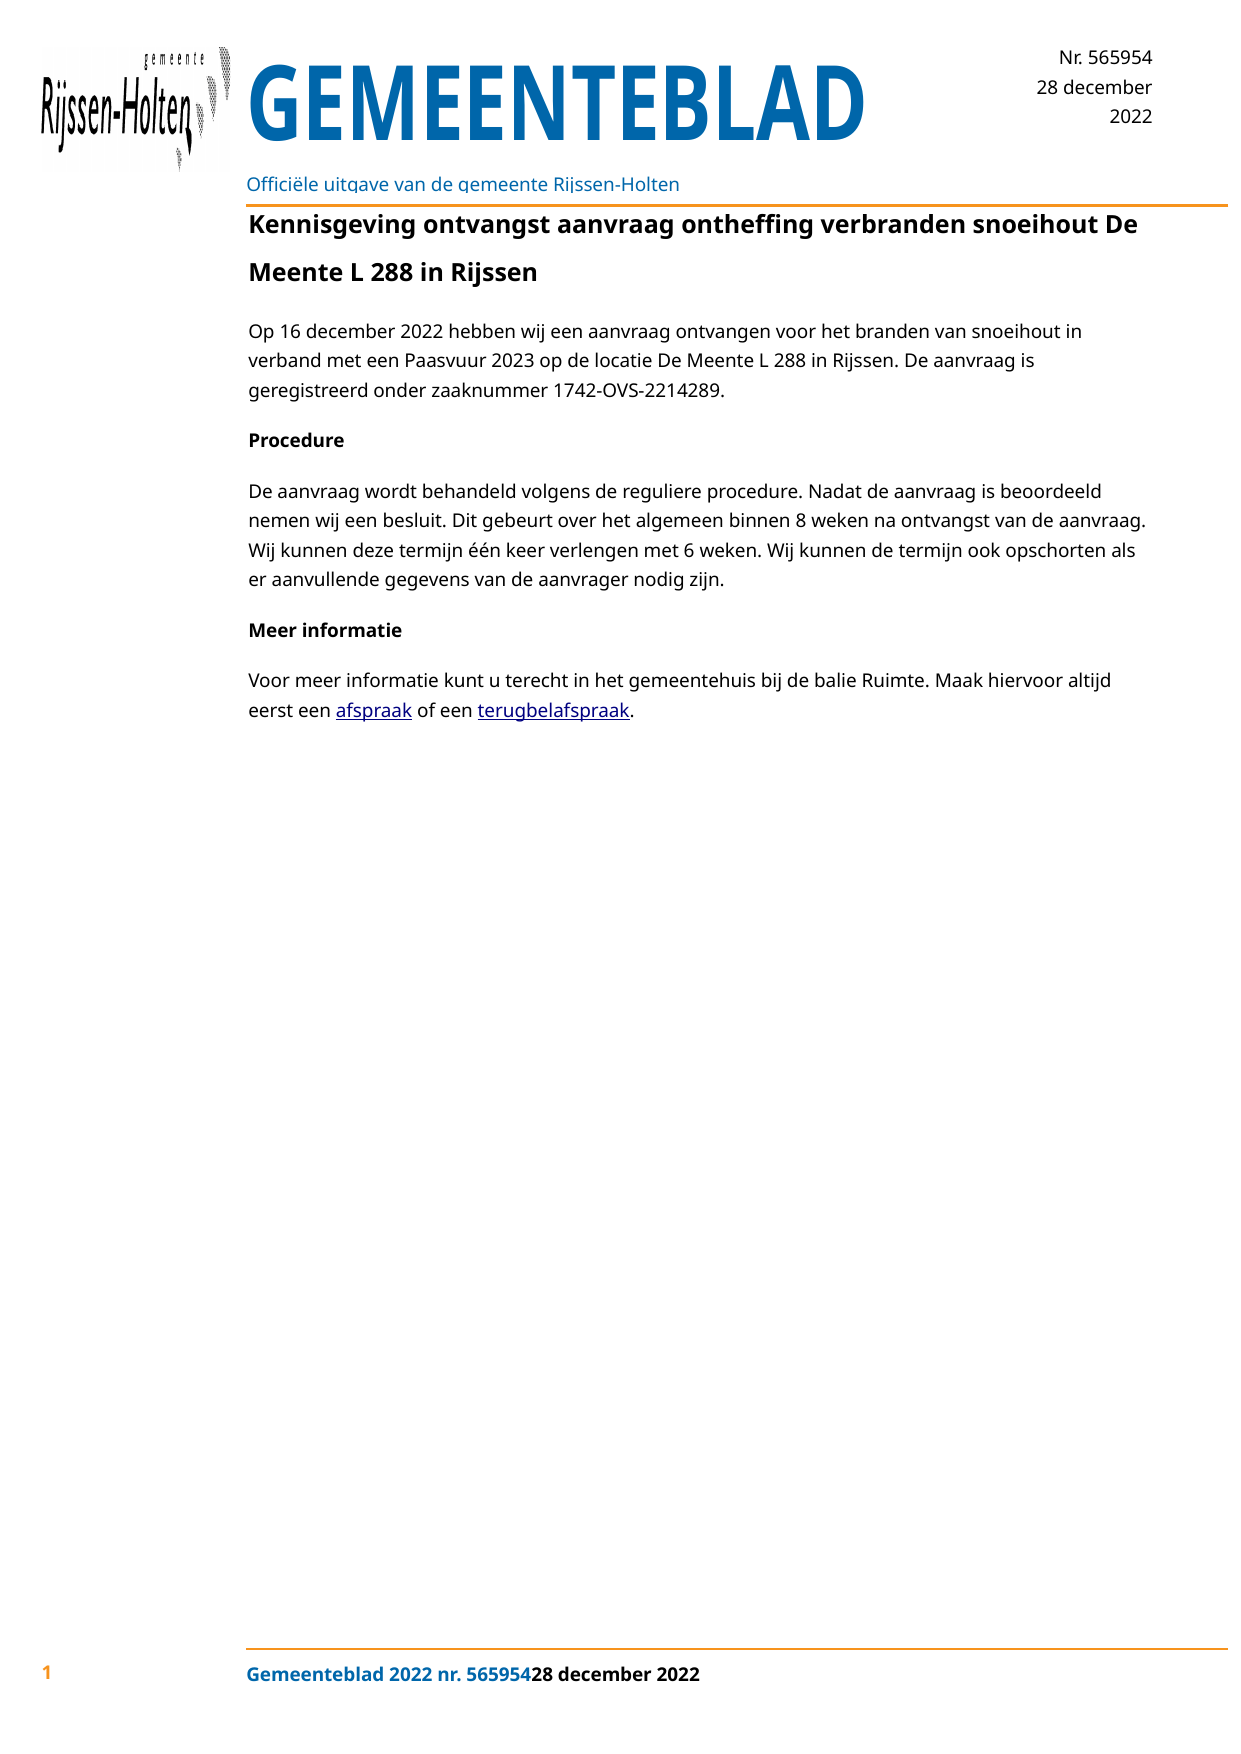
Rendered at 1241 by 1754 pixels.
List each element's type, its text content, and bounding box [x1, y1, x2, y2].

text Kennisgeving ontvangst aanvraag ontheffing verbranden snoeihout De Meente L 288 in Rijssen [248, 207, 1152, 288]
picture [41, 47, 231, 172]
text Procedure [248, 427, 1152, 453]
text Op 16 december 2022 hebben wij een aanvraag ontvangen voor het branden van snoeihout in verband met een Paasvuur 2023 op de locatie De Meente L 288 in Rijssen. De aanvraag is geregistreerd onder zaaknummer 1742-OVS-2214289. [248, 318, 1152, 403]
text Meer informatie [248, 617, 1152, 643]
text Voor meer informatie kunt u terecht in het gemeentehuis bij de balie Ruimte. Maak hiervoor altijd eerst een afspraak of een terugbelafspraak. [248, 667, 1152, 723]
text De aanvraag wordt behandeld volgens de reguliere procedure. Nadat de aanvraag is beoordeeld nemen wij een besluit. Dit gebeurt over het algemeen binnen 8 weken na ontvangst van de aanvraag. Wij kunnen deze termijn één keer verlengen met 6 weken. Wij kunnen de termijn ook opschorten als er aanvullende gegevens van de aanvrager nodig zijn. [248, 478, 1152, 592]
